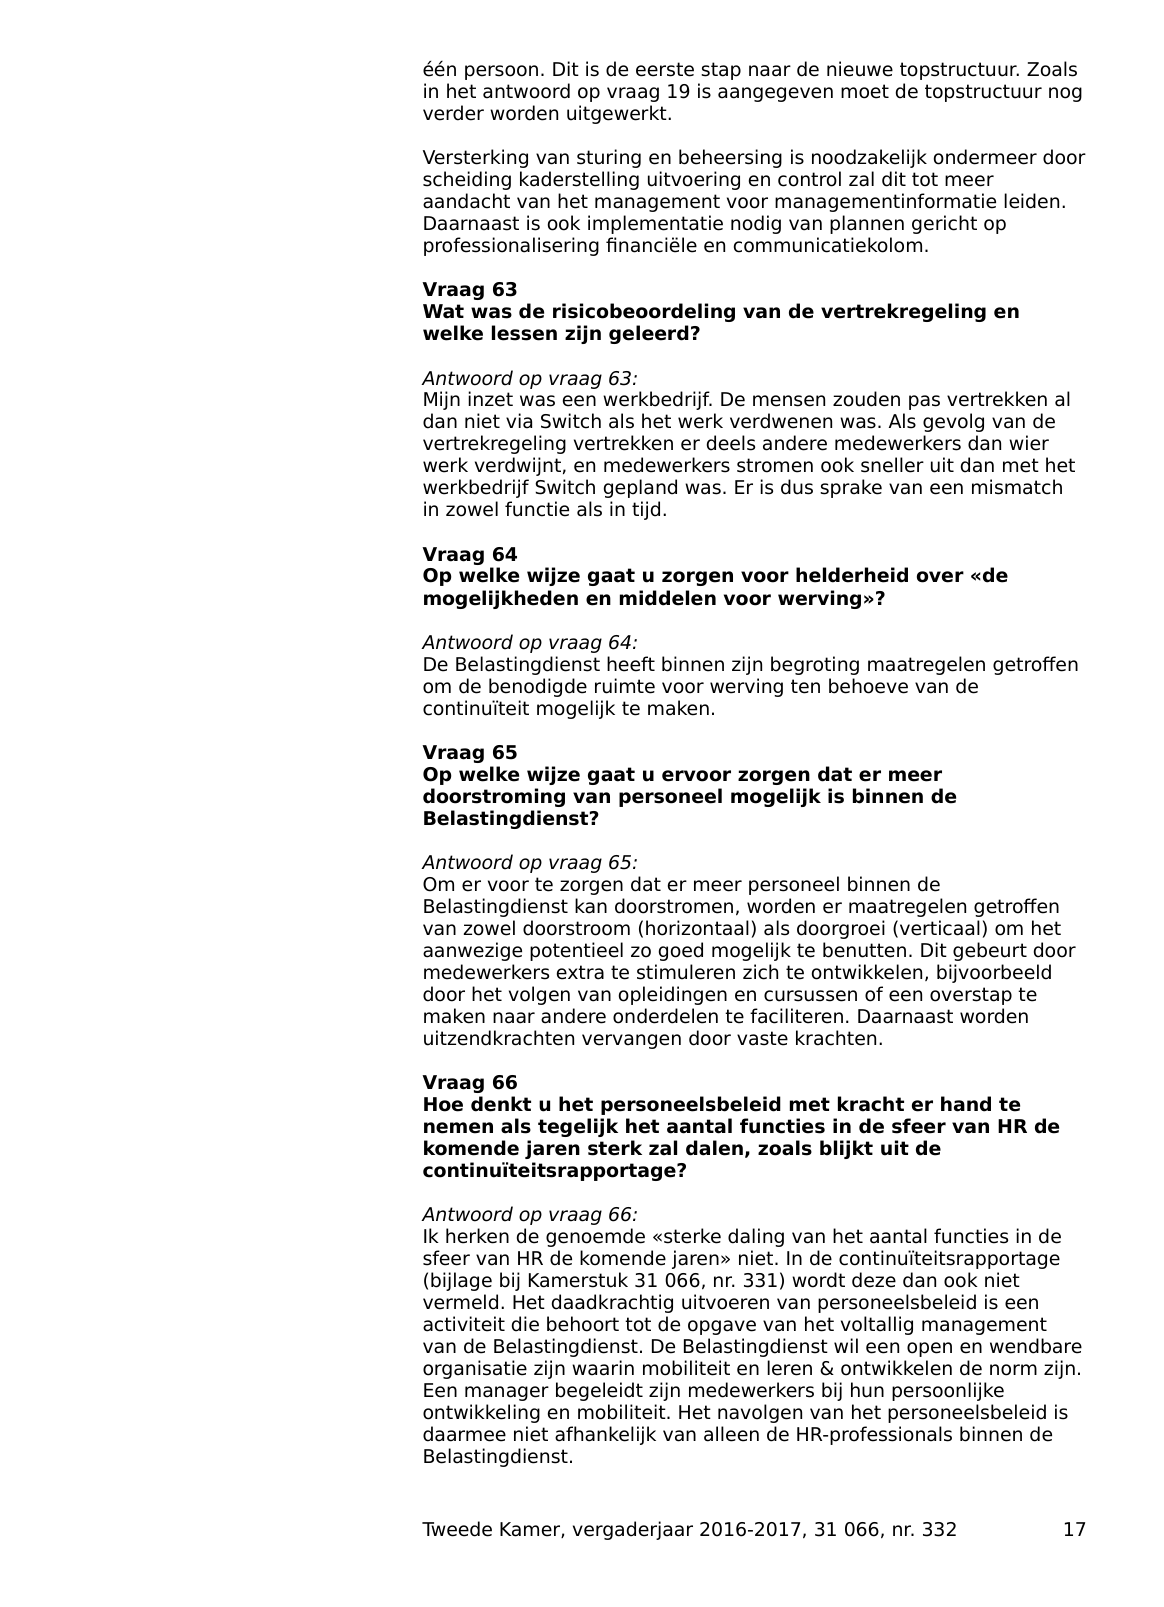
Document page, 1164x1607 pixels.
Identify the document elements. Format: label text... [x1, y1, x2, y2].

text Antwoord op vraag 64: [422, 632, 1087, 653]
text Vraag 66 [422, 1072, 1087, 1094]
text Antwoord op vraag 66: [422, 1204, 1087, 1226]
text Antwoord op vraag 63: [422, 367, 1087, 389]
text Ik herken de genoemde «sterke daling van het aantal functies in de sfeer van HR de komende jaren» niet. In de continuïteitsrapportage (bijlage bij Kamerstuk 31 066, nr. 331) wordt deze dan ook niet vermeld. Het daadkrachtig uitvoeren van personeelsbeleid is een activiteit die behoort tot de opgave van het voltallig management van de Belastingdienst. De Belastingdienst wil een open en wendbare organisatie zijn waarin mobiliteit en leren & ontwikkelen de norm zijn. Een manager begeleidt zijn medewerkers bij hun persoonlijke ontwikkeling en mobiliteit. Het navolgen van het personeelsbeleid is daarmee niet afhankelijk van alleen de HR-professionals binnen de Belastingdienst. [422, 1226, 1087, 1468]
text Vraag 63 [422, 279, 1087, 301]
text Vraag 65 [422, 742, 1087, 764]
text Wat was de risicobeoordeling van de vertrekregeling en welke lessen zijn geleerd? [422, 301, 1087, 345]
text De Belastingdienst heeft binnen zijn begroting maatregelen getroffen om de benodigde ruimte voor werving ten behoeve van de continuïteit mogelijk te maken. [422, 653, 1087, 719]
text Mijn inzet was een werkbedrijf. De mensen zouden pas vertrekken al dan niet via Switch als het werk verdwenen was. Als gevolg van de vertrekregeling vertrekken er deels andere medewerkers dan wier werk verdwijnt, en medewerkers stromen ook sneller uit dan met het werkbedrijf Switch gepland was. Er is dus sprake van een mismatch in zowel functie als in tijd. [422, 389, 1087, 521]
text Op welke wijze gaat u ervoor zorgen dat er meer doorstroming van personeel mogelijk is binnen de Belastingdienst? [422, 764, 1087, 829]
text Antwoord op vraag 65: [422, 852, 1087, 874]
text Op welke wijze gaat u zorgen voor helderheid over «de mogelijkheden en middelen voor werving»? [422, 565, 1087, 609]
text Vraag 64 [422, 543, 1087, 565]
text Om er voor te zorgen dat er meer personeel binnen de Belastingdienst kan doorstromen, worden er maatregelen getroffen van zowel doorstroom (horizontaal) als doorgroei (verticaal) om het aanwezige potentieel zo goed mogelijk te benutten. Dit gebeurt door medewerkers extra te stimuleren zich te ontwikkelen, bijvoorbeeld door het volgen van opleidingen en cursussen of een overstap te maken naar andere onderdelen te faciliteren. Daarnaast worden uitzendkrachten vervangen door vaste krachten. [422, 874, 1087, 1049]
text één persoon. Dit is de eerste stap naar de nieuwe topstructuur. Zoals in het antwoord op vraag 19 is aangegeven moet de topstructuur nog verder worden uitgewerkt. [422, 59, 1087, 125]
text Hoe denkt u het personeelsbeleid met kracht er hand te nemen als tegelijk het aantal functies in de sfeer van HR de komende jaren sterk zal dalen, zoals blijkt uit de continuïteitsrapportage? [422, 1094, 1087, 1182]
text Versterking van sturing en beheersing is noodzakelijk ondermeer door scheiding kaderstelling uitvoering en control zal dit tot meer aandacht van het management voor managementinformatie leiden. Daarnaast is ook implementatie nodig van plannen gericht op professionalisering financiële en communicatiekolom. [422, 147, 1087, 257]
